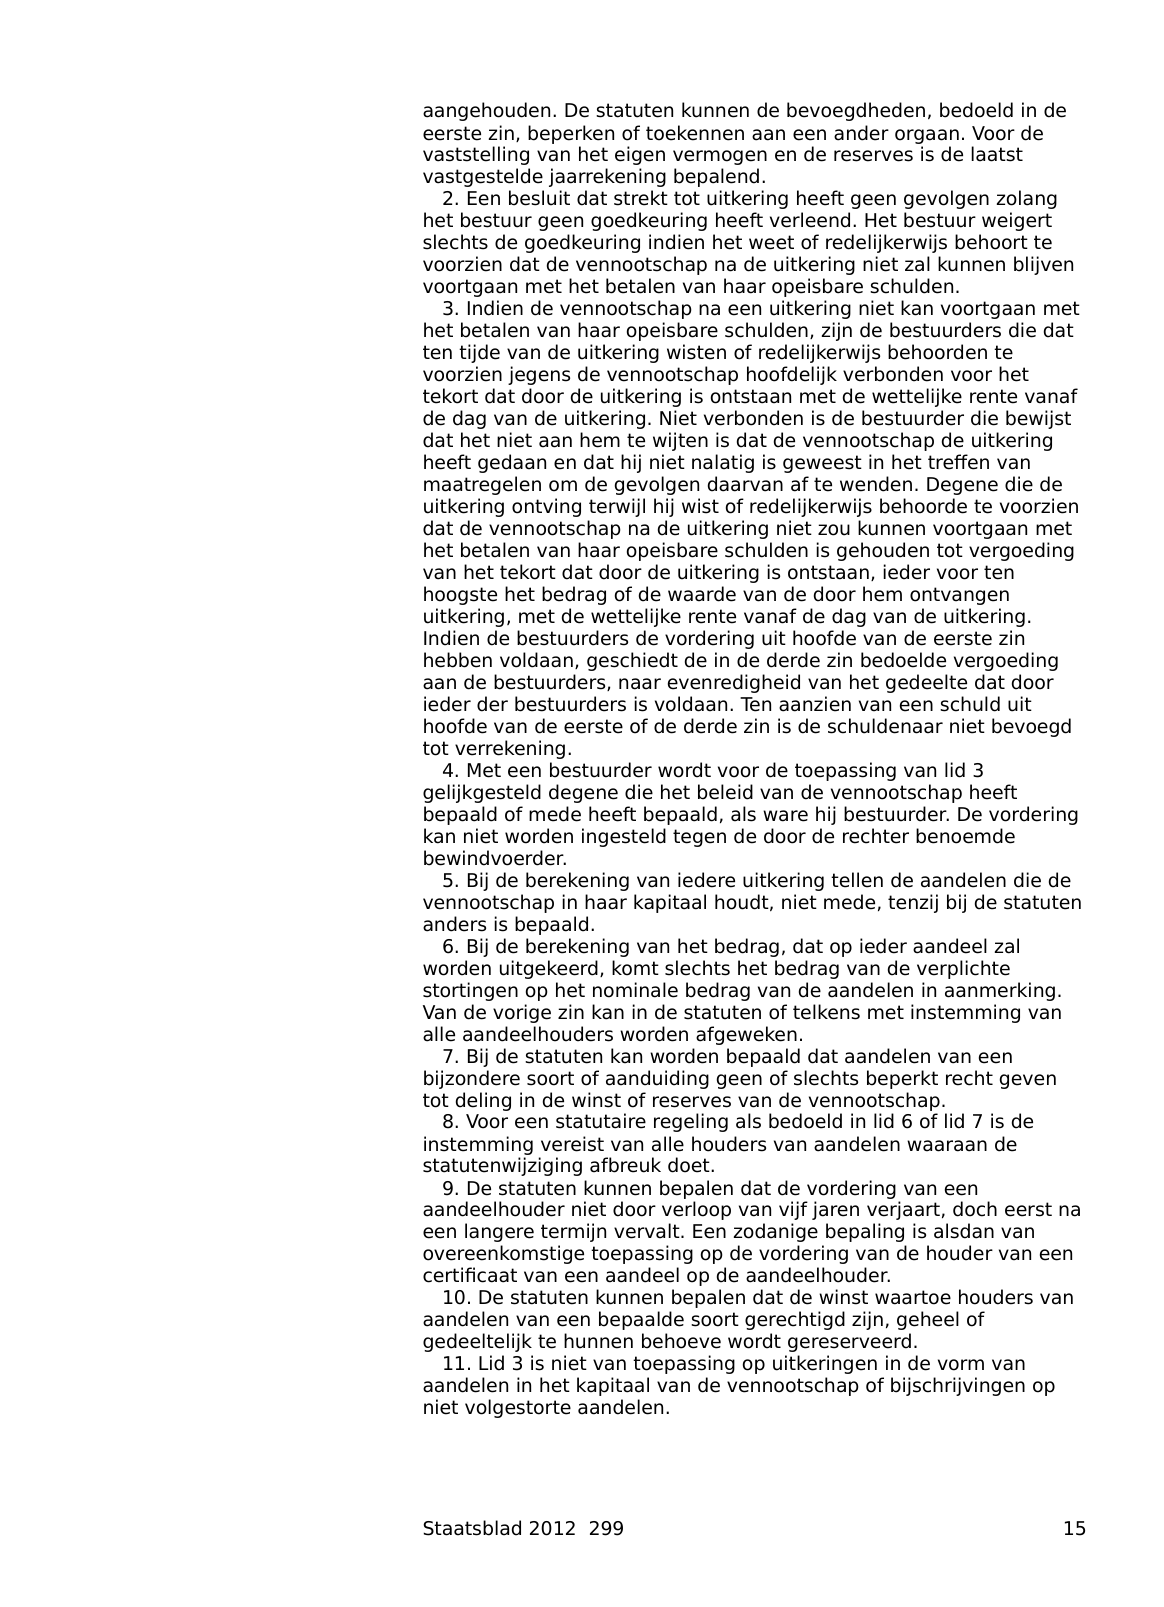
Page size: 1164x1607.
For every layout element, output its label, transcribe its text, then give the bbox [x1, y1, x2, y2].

text 9. De statuten kunnen bepalen dat de vordering van een aandeelhouder niet door verloop van vijf jaren verjaart, doch eerst na een langere termijn vervalt. Een zodanige bepaling is alsdan van overeenkomstige toepassing op de vordering van de houder van een certificaat van een aandeel op de aandeelhouder. [422, 1177, 1087, 1287]
text aangehouden. De statuten kunnen de bevoegdheden, bedoeld in de eerste zin, beperken of toekennen aan een ander orgaan. Voor de vaststelling van het eigen vermogen en de reserves is de laatst vastgestelde jaarrekening bepalend. [422, 100, 1087, 188]
text 8. Voor een statutaire regeling als bedoeld in lid 6 of lid 7 is de instemming vereist van alle houders van aandelen waaraan de statutenwijziging afbreuk doet. [422, 1111, 1087, 1177]
text 4. Met een bestuurder wordt voor de toepassing van lid 3 gelijkgesteld degene die het beleid van de vennootschap heeft bepaald of mede heeft bepaald, als ware hij bestuurder. De vordering kan niet worden ingesteld tegen de door de rechter benoemde bewindvoerder. [422, 760, 1087, 870]
text 10. De statuten kunnen bepalen dat de winst waartoe houders van aandelen van een bepaalde soort gerechtigd zijn, geheel of gedeeltelijk te hunnen behoeve wordt gereserveerd. [422, 1287, 1087, 1353]
text 2. Een besluit dat strekt tot uitkering heeft geen gevolgen zolang het bestuur geen goedkeuring heeft verleend. Het bestuur weigert slechts de goedkeuring indien het weet of redelijkerwijs behoort te voorzien dat de vennootschap na de uitkering niet zal kunnen blijven voortgaan met het betalen van haar opeisbare schulden. [422, 188, 1087, 298]
text 5. Bij de berekening van iedere uitkering tellen de aandelen die de vennootschap in haar kapitaal houdt, niet mede, tenzij bij de statuten anders is bepaald. [422, 870, 1087, 936]
text 11. Lid 3 is niet van toepassing op uitkeringen in de vorm van aandelen in het kapitaal van de vennootschap of bijschrijvingen op niet volgestorte aandelen. [422, 1353, 1087, 1419]
text 6. Bij de berekening van het bedrag, dat op ieder aandeel zal worden uitgekeerd, komt slechts het bedrag van de verplichte stortingen op het nominale bedrag van de aandelen in aanmerking. Van de vorige zin kan in de statuten of telkens met instemming van alle aandeelhouders worden afgeweken. [422, 936, 1087, 1046]
text 7. Bij de statuten kan worden bepaald dat aandelen van een bijzondere soort of aanduiding geen of slechts beperkt recht geven tot deling in de winst of reserves van de vennootschap. [422, 1046, 1087, 1111]
text 3. Indien de vennootschap na een uitkering niet kan voortgaan met het betalen van haar opeisbare schulden, zijn de bestuurders die dat ten tijde van de uitkering wisten of redelijkerwijs behoorden te voorzien jegens de vennootschap hoofdelijk verbonden voor het tekort dat door de uitkering is ontstaan met de wettelijke rente vanaf de dag van de uitkering. Niet verbonden is de bestuurder die bewijst dat het niet aan hem te wijten is dat de vennootschap de uitkering heeft gedaan en dat hij niet nalatig is geweest in het treffen van maatregelen om de gevolgen daarvan af te wenden. Degene die de uitkering ontving terwijl hij wist of redelijkerwijs behoorde te voorzien dat de vennootschap na de uitkering niet zou kunnen voortgaan met het betalen van haar opeisbare schulden is gehouden tot vergoeding van het tekort dat door de uitkering is ontstaan, ieder voor ten hoogste het bedrag of de waarde van de door hem ontvangen uitkering, met de wettelijke rente vanaf de dag van de uitkering. Indien de bestuurders de vordering uit hoofde van de eerste zin hebben voldaan, geschiedt de in de derde zin bedoelde vergoeding aan de bestuurders, naar evenredigheid van het gedeelte dat door ieder der bestuurders is voldaan. Ten aanzien van een schuld uit hoofde van de eerste of de derde zin is de schuldenaar niet bevoegd tot verrekening. [422, 298, 1087, 760]
